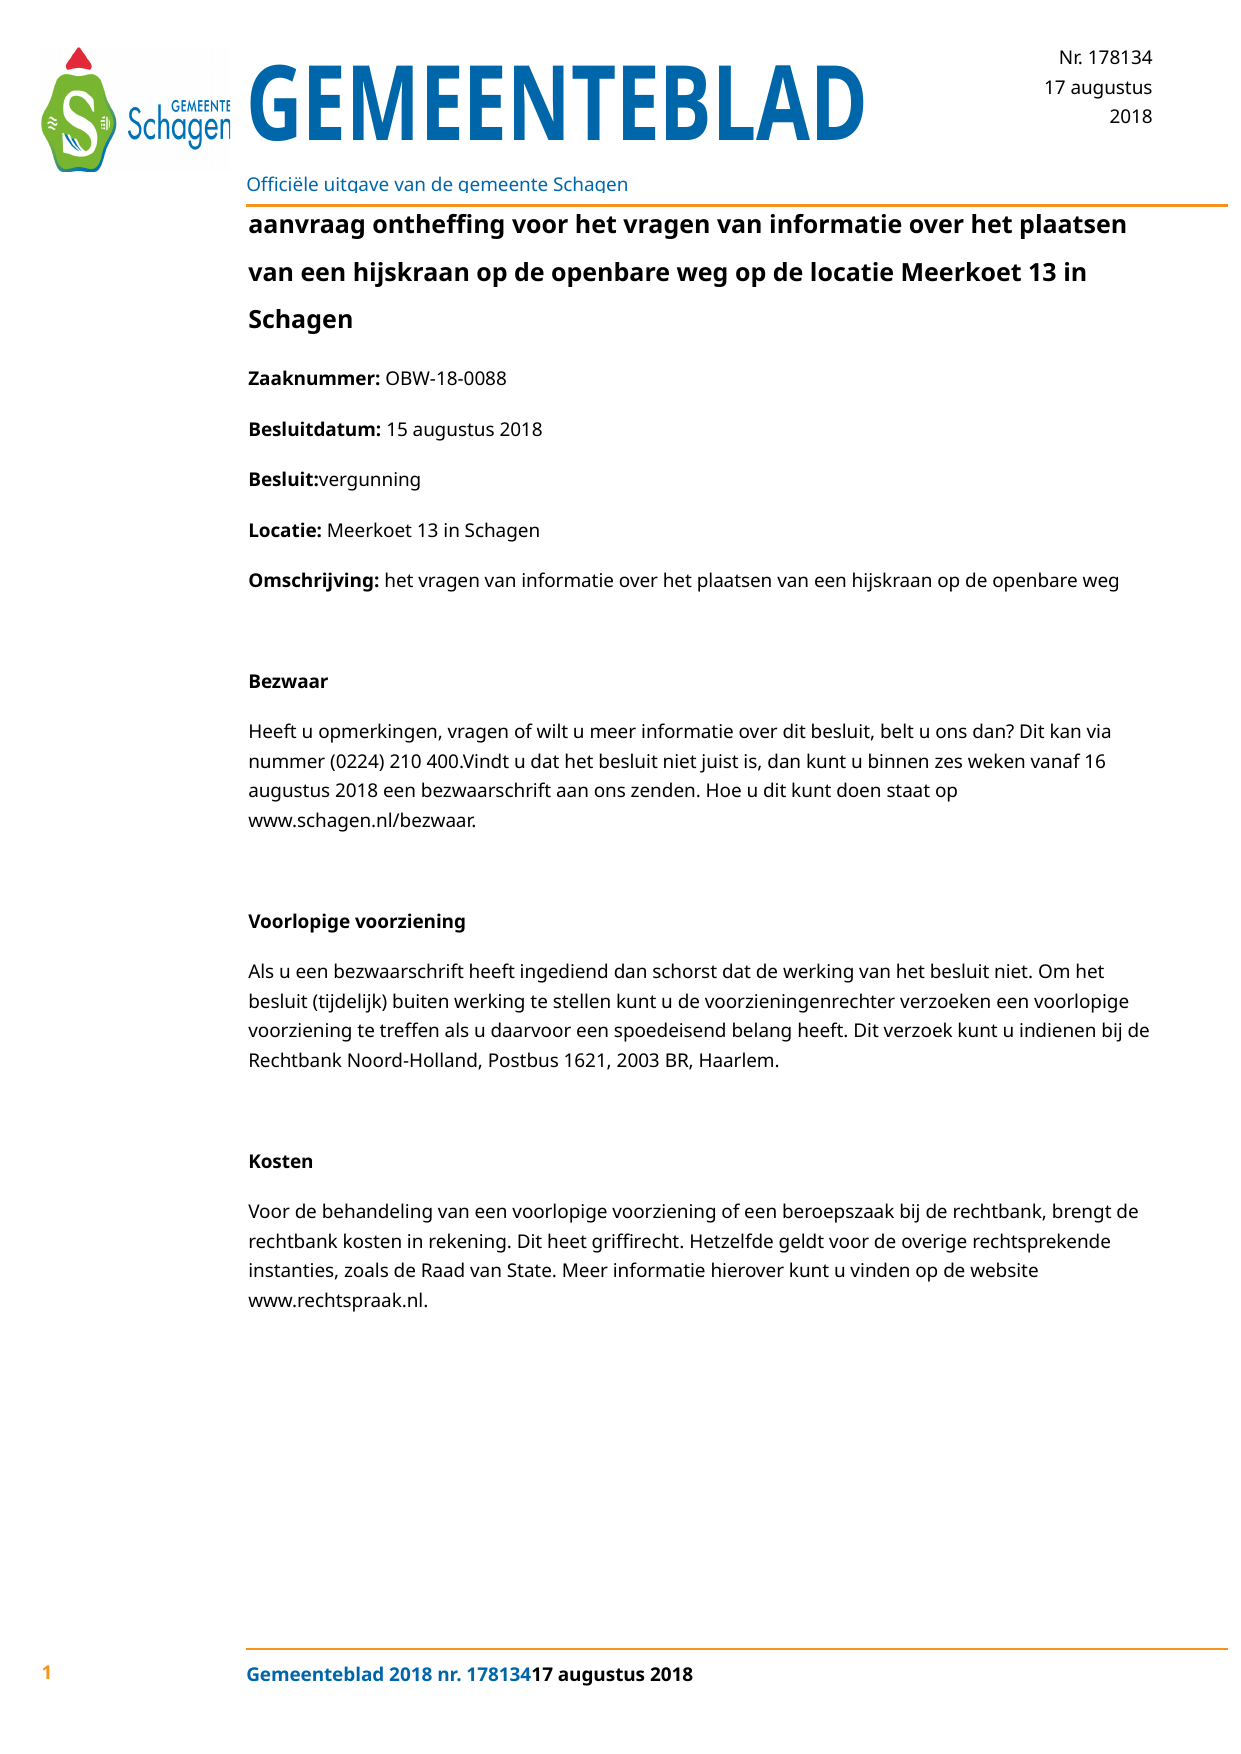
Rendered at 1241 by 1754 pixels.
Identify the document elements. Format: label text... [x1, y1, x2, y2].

text Bezwaar [248, 668, 1152, 694]
text Besluit:vergunning [248, 466, 1152, 492]
text aanvraag ontheffing voor het vragen van informatie over het plaatsen van een hijskraan op de openbare weg op de locatie Meerkoet 13 in Schagen [248, 207, 1152, 336]
text Als u een bezwaarschrift heeft ingediend dan schorst dat de werking van het besluit niet. Om het besluit (tijdelijk) buiten werking te stellen kunt u de voorzieningenrechter verzoeken een voorlopige voorziening te treffen als u daarvoor een spoedeisend belang heeft. Dit verzoek kunt u indienen bij de Rechtbank Noord-Holland, Postbus 1621, 2003 BR, Haarlem. [248, 958, 1152, 1073]
text Besluitdatum: 15 augustus 2018 [248, 416, 1152, 442]
text Locatie: Meerkoet 13 in Schagen [248, 517, 1152, 542]
text Voor de behandeling van een voorlopige voorziening of een beroepszaak bij de rechtbank, brengt de rechtbank kosten in rekening. Dit heet griffirecht. Hetzelfde geldt voor de overige rechtsprekende instanties, zoals de Raad van State. Meer informatie hierover kunt u vinden op de website www.rechtspraak.nl. [248, 1198, 1152, 1313]
text Heeft u opmerkingen, vragen of wilt u meer informatie over dit besluit, belt u ons dan? Dit kan via nummer (0224) 210 400.Vindt u dat het besluit niet juist is, dan kunt u binnen zes weken vanaf 16 augustus 2018 een bezwaarschrift aan ons zenden. Hoe u dit kunt doen staat op www.schagen.nl/bezwaar. [248, 718, 1152, 833]
text Omschrijving: het vragen van informatie over het plaatsen van een hijskraan op de openbare weg [248, 567, 1152, 593]
text Kosten [248, 1148, 1152, 1174]
picture [41, 47, 231, 172]
text Voorlopige voorziening [248, 908, 1152, 934]
text Zaaknummer: OBW-18-0088 [248, 366, 1152, 391]
